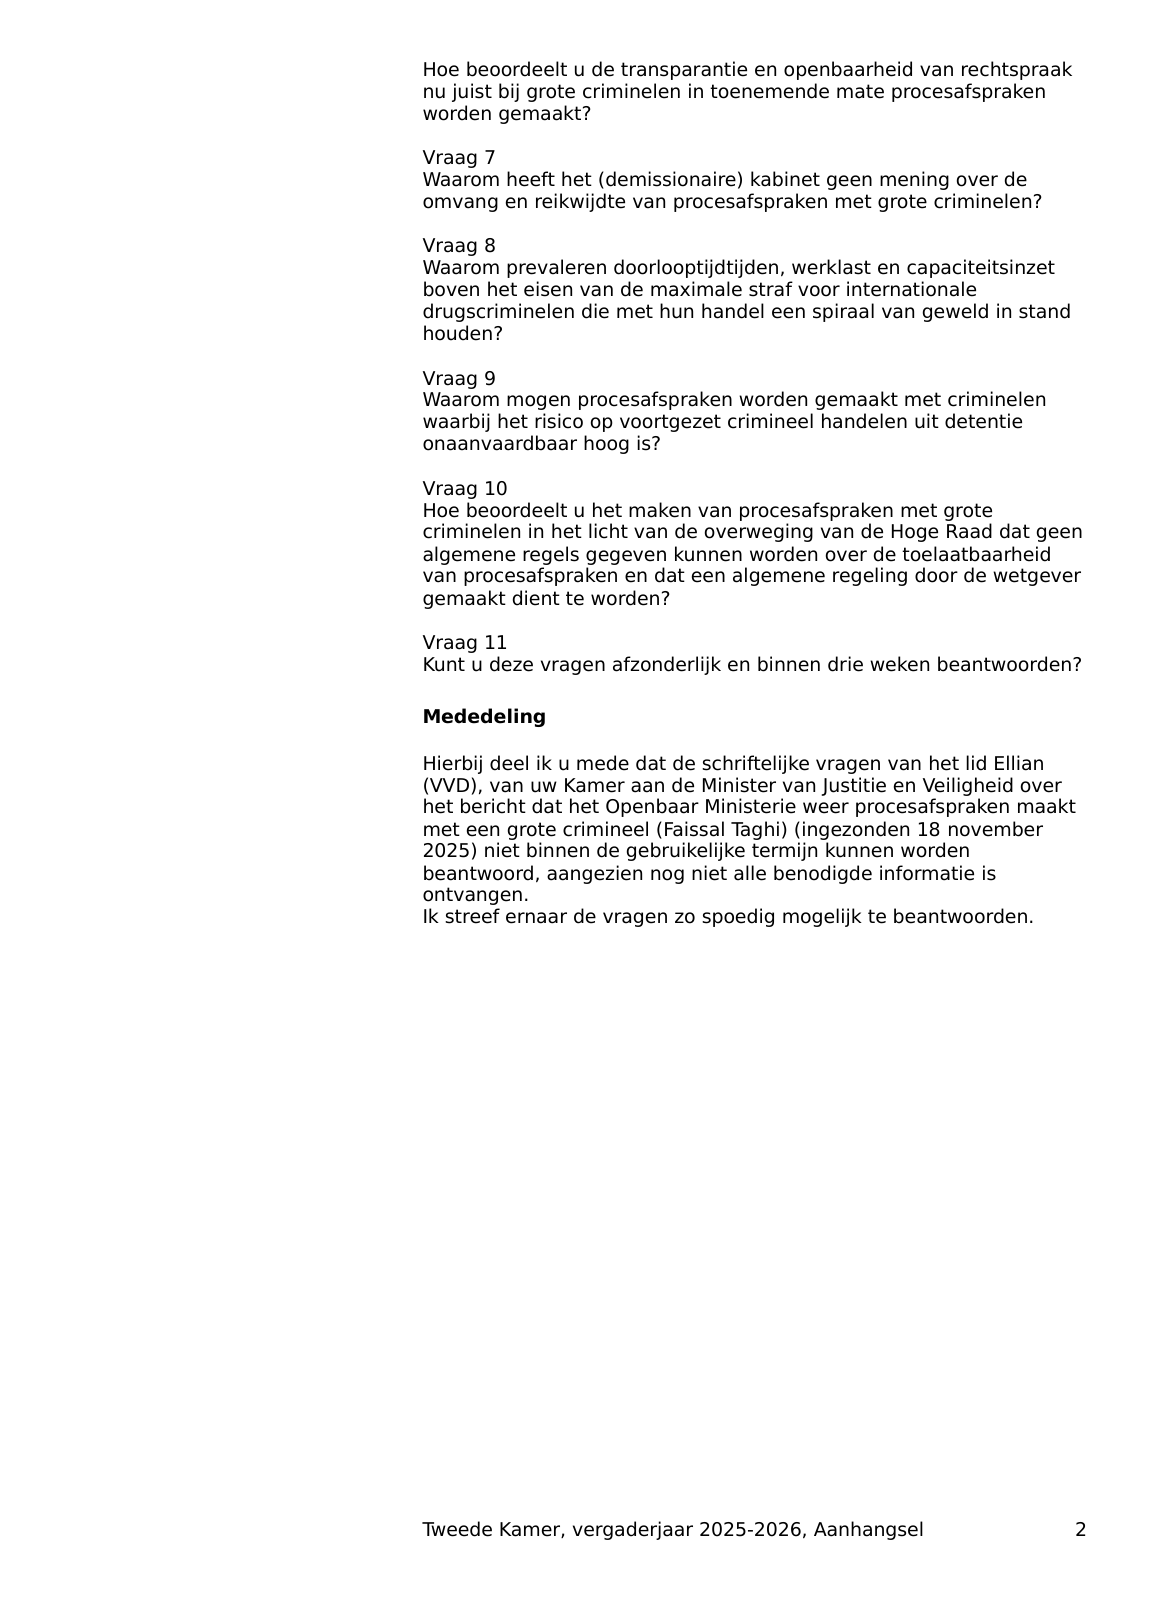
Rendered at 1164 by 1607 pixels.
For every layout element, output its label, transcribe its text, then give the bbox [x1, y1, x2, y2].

text Vraag 10 [422, 477, 1087, 499]
text Vraag 7 [422, 147, 1087, 169]
text Ik streef ernaar de vragen zo spoedig mogelijk te beantwoorden. [422, 906, 1087, 928]
text Hoe beoordeelt u de transparantie en openbaarheid van rechtspraak nu juist bij grote criminelen in toenemende mate procesafspraken worden gemaakt? [422, 59, 1087, 125]
text Kunt u deze vragen afzonderlijk en binnen drie weken beantwoorden? [422, 653, 1087, 676]
text Hierbij deel ik u mede dat de schriftelijke vragen van het lid Ellian (VVD), van uw Kamer aan de Minister van Justitie en Veiligheid over het bericht dat het Openbaar Ministerie weer procesafspraken maakt met een grote crimineel (Faissal Taghi) (ingezonden 18 november 2025) niet binnen de gebruikelijke termijn kunnen worden beantwoord, aangezien nog niet alle benodigde informatie is ontvangen. [422, 752, 1087, 906]
text Waarom prevaleren doorlooptijdtijden, werklast en capaciteitsinzet boven het eisen van de maximale straf voor internationale drugscriminelen die met hun handel een spiraal van geweld in stand houden? [422, 257, 1087, 345]
text Waarom mogen procesafspraken worden gemaakt met criminelen waarbij het risico op voortgezet crimineel handelen uit detentie onaanvaardbaar hoog is? [422, 389, 1087, 455]
text Vraag 9 [422, 367, 1087, 389]
text Waarom heeft het (demissionaire) kabinet geen mening over de omvang en reikwijdte van procesafspraken met grote criminelen? [422, 169, 1087, 213]
text Hoe beoordeelt u het maken van procesafspraken met grote criminelen in het licht van de overweging van de Hoge Raad dat geen algemene regels gegeven kunnen worden over de toelaatbaarheid van procesafspraken en dat een algemene regeling door de wetgever gemaakt dient te worden? [422, 499, 1087, 609]
text Vraag 8 [422, 235, 1087, 257]
subtitle Mededeling [422, 706, 1087, 727]
text Vraag 11 [422, 632, 1087, 653]
